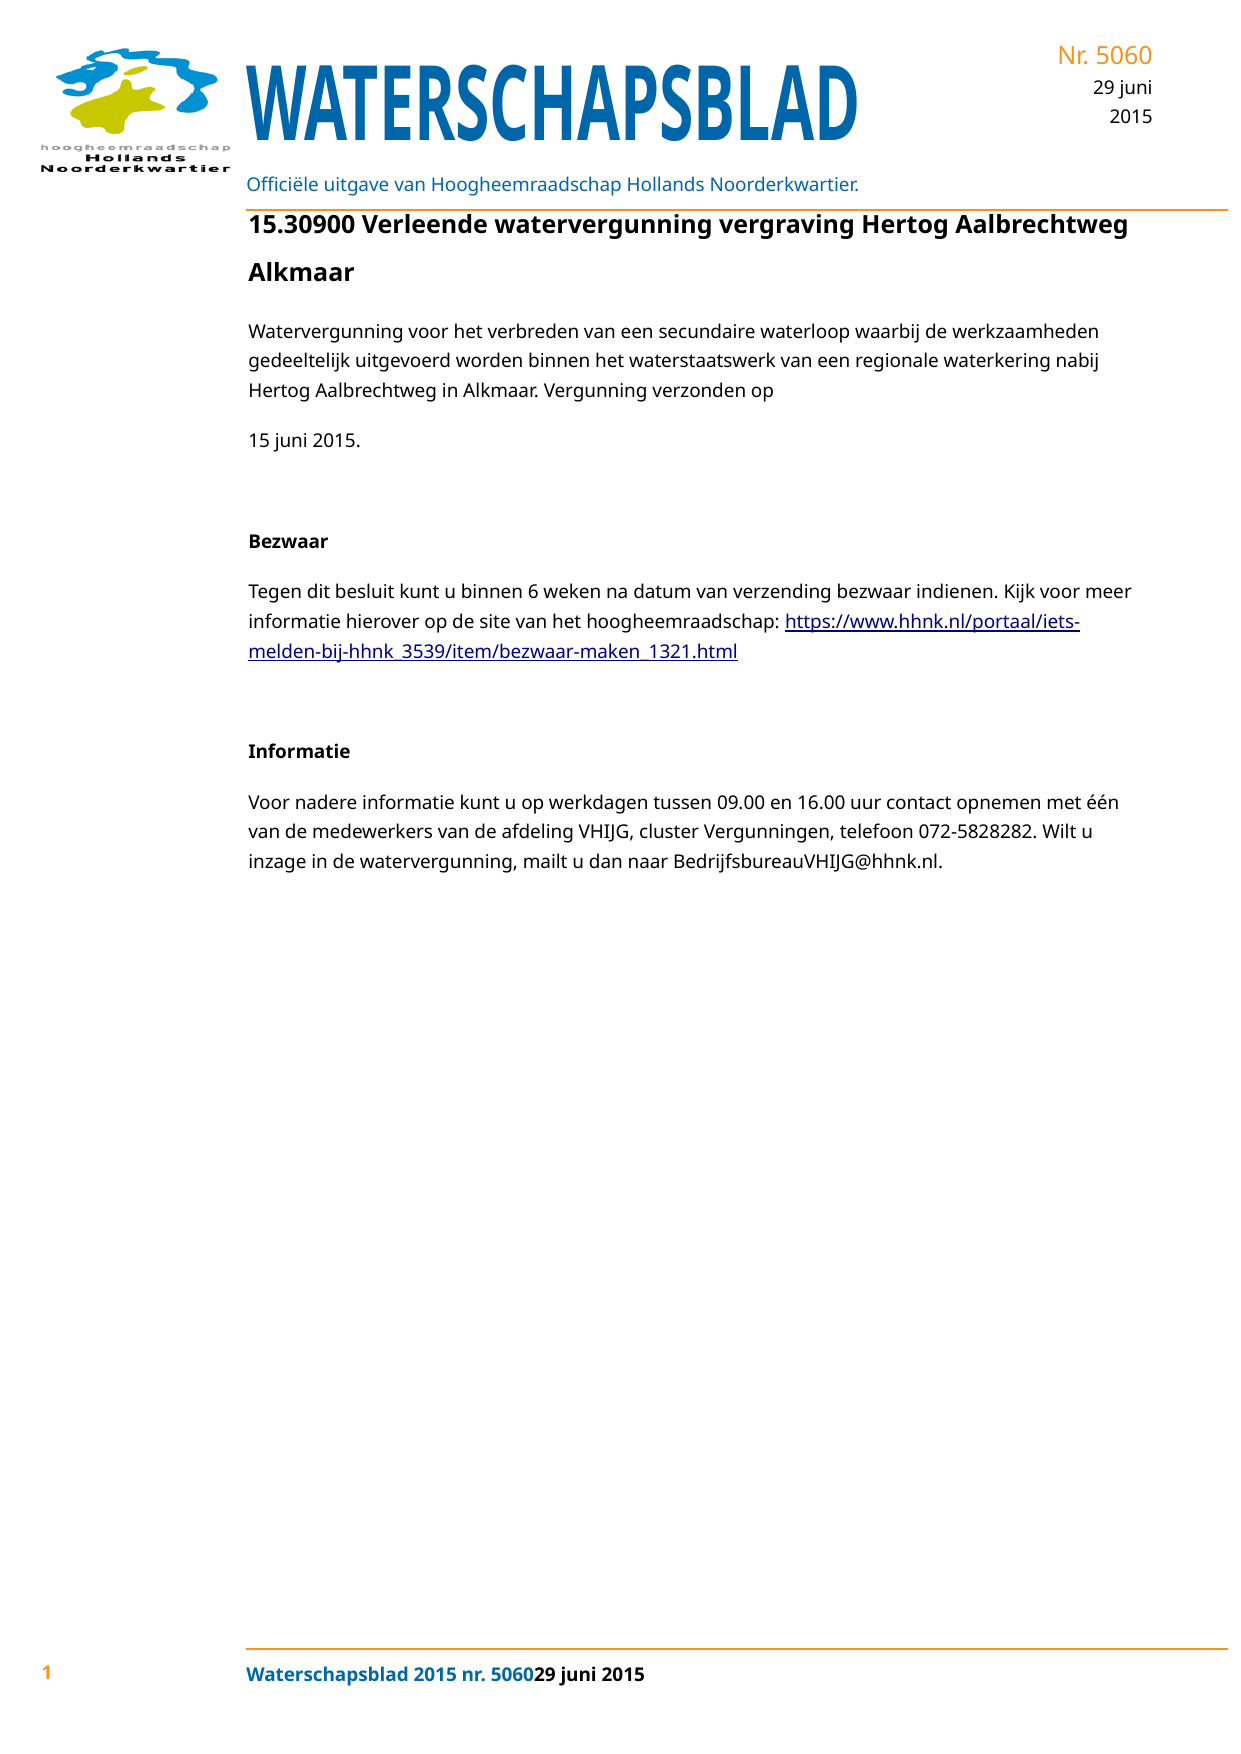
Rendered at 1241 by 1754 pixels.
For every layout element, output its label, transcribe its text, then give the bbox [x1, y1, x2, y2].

text Watervergunning voor het verbreden van een secundaire waterloop waarbij de werkzaamheden gedeeltelijk uitgevoerd worden binnen het waterstaatswerk van een regionale waterkering nabij Hertog Aalbrechtweg in Alkmaar. Vergunning verzonden op [248, 318, 1152, 403]
text Voor nadere informatie kunt u op werkdagen tussen 09.00 en 16.00 uur contact opnemen met één van de medewerkers van de afdeling VHIJG, cluster Vergunningen, telefoon 072-5828282. Wilt u inzage in de watervergunning, mailt u dan naar BedrijfsbureauVHIJG@hhnk.nl. [248, 789, 1152, 874]
text 15.30900 Verleende watervergunning vergraving Hertog Aalbrechtweg Alkmaar [248, 211, 1152, 288]
picture [41, 47, 231, 172]
text 15 juni 2015. [248, 427, 1152, 453]
text Bezwaar [248, 528, 1152, 554]
text Informatie [248, 739, 1152, 764]
text Tegen dit besluit kunt u binnen 6 weken na datum van verzending bezwaar indienen. Kijk voor meer informatie hierover op de site van het hoogheemraadschap: https://www.hhnk.nl/portaal/iets-melden-bij-hhnk_3539/item/bezwaar-maken_1321.html [248, 579, 1152, 664]
